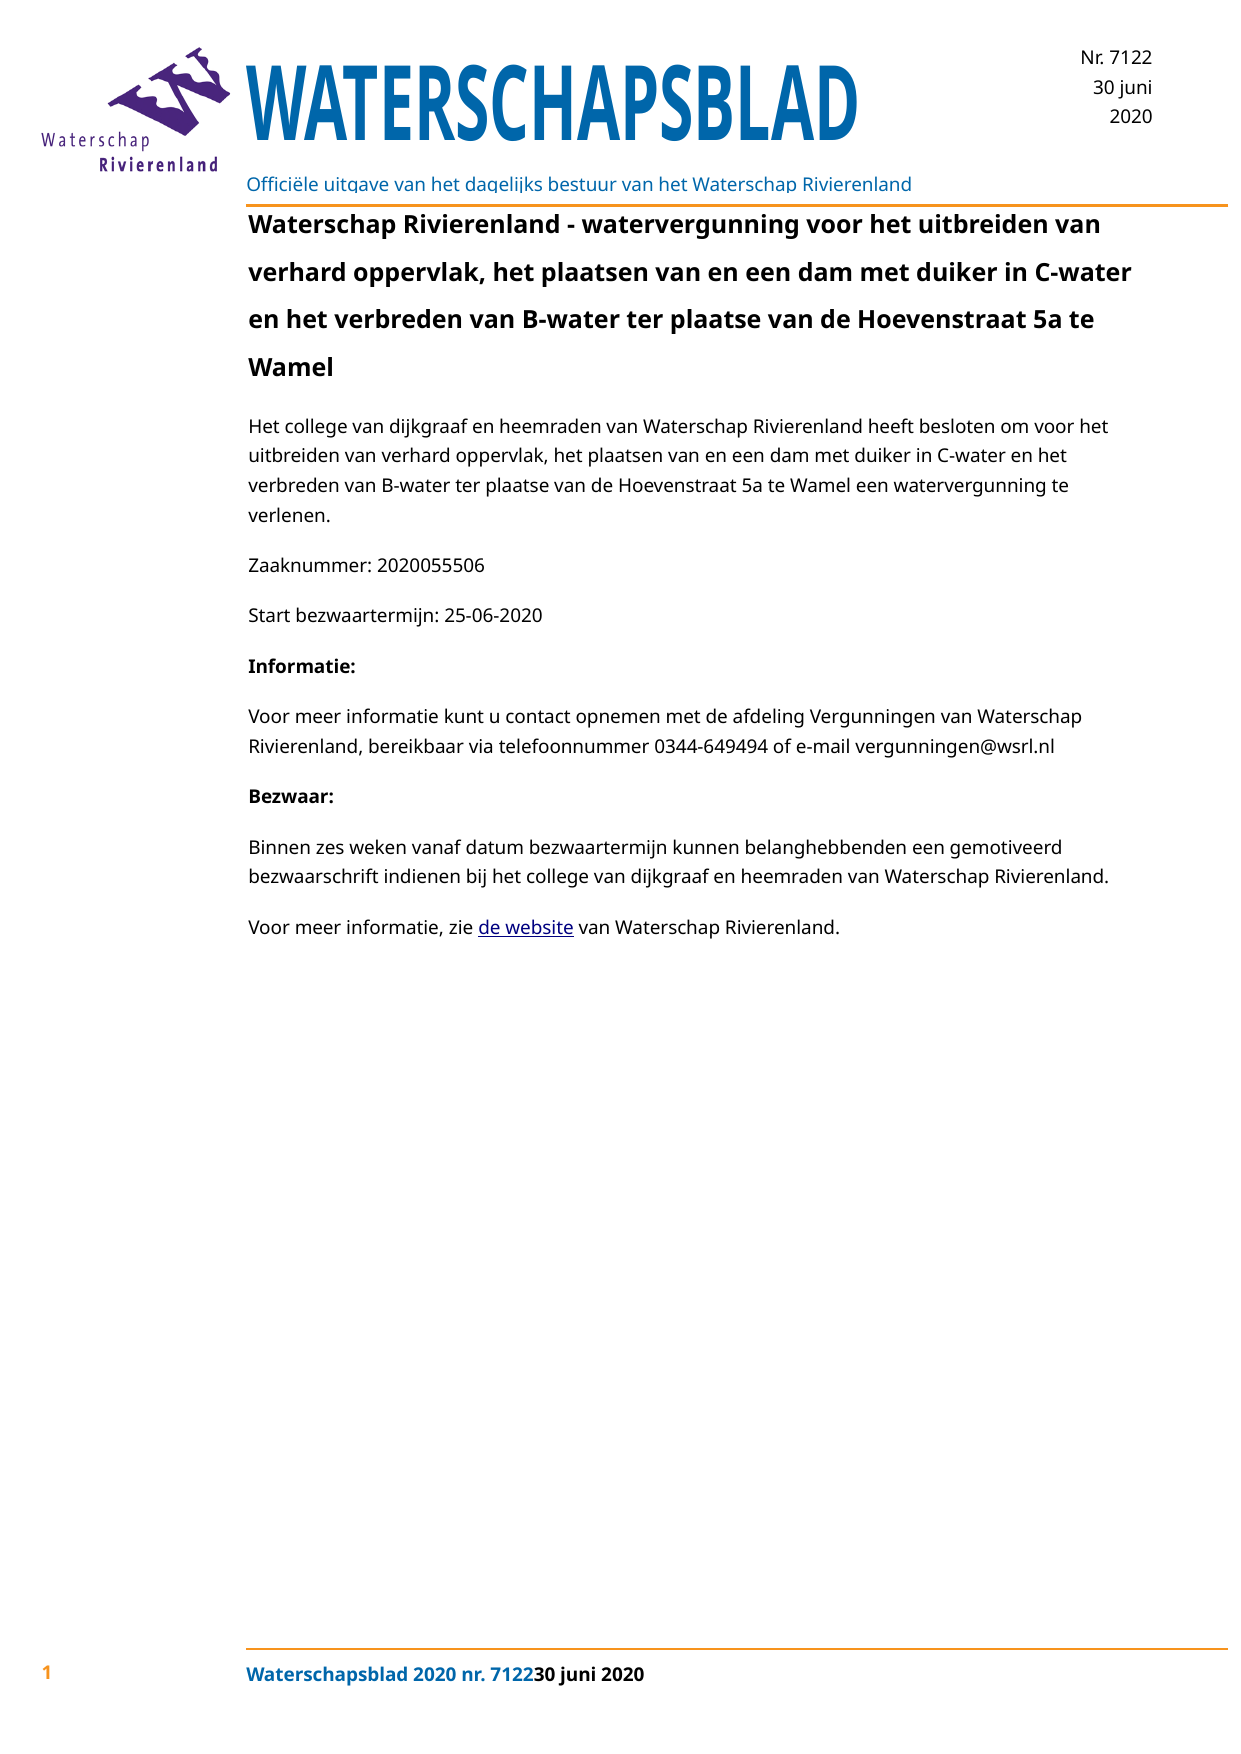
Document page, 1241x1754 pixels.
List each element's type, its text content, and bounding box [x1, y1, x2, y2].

text Voor meer informatie kunt u contact opnemen met de afdeling Vergunningen van Waterschap Rivierenland, bereikbaar via telefoonnummer 0344-649494 of e-mail vergunningen@wsrl.nl [248, 703, 1152, 759]
text Binnen zes weken vanaf datum bezwaartermijn kunnen belanghebbenden een gemotiveerd bezwaarschrift indienen bij het college van dijkgraaf en heemraden van Waterschap Rivierenland. [248, 834, 1152, 889]
picture [41, 47, 231, 172]
text Zaaknummer: 2020055506 [248, 552, 1152, 578]
text Voor meer informatie, zie de website van Waterschap Rivierenland. [248, 914, 1152, 940]
text Start bezwaartermijn: 25-06-2020 [248, 603, 1152, 628]
text Het college van dijkgraaf en heemraden van Waterschap Rivierenland heeft besloten om voor het uitbreiden van verhard oppervlak, het plaatsen van en een dam met duiker in C-water en het verbreden van B-water ter plaatse van de Hoevenstraat 5a te Wamel een watervergunning te verlenen. [248, 413, 1152, 528]
text Waterschap Rivierenland - watervergunning voor het uitbreiden van verhard oppervlak, het plaatsen van en een dam met duiker in C-water en het verbreden van B-water ter plaatse van de Hoevenstraat 5a te Wamel [248, 207, 1152, 384]
text Bezwaar: [248, 783, 1152, 809]
text Informatie: [248, 653, 1152, 679]
